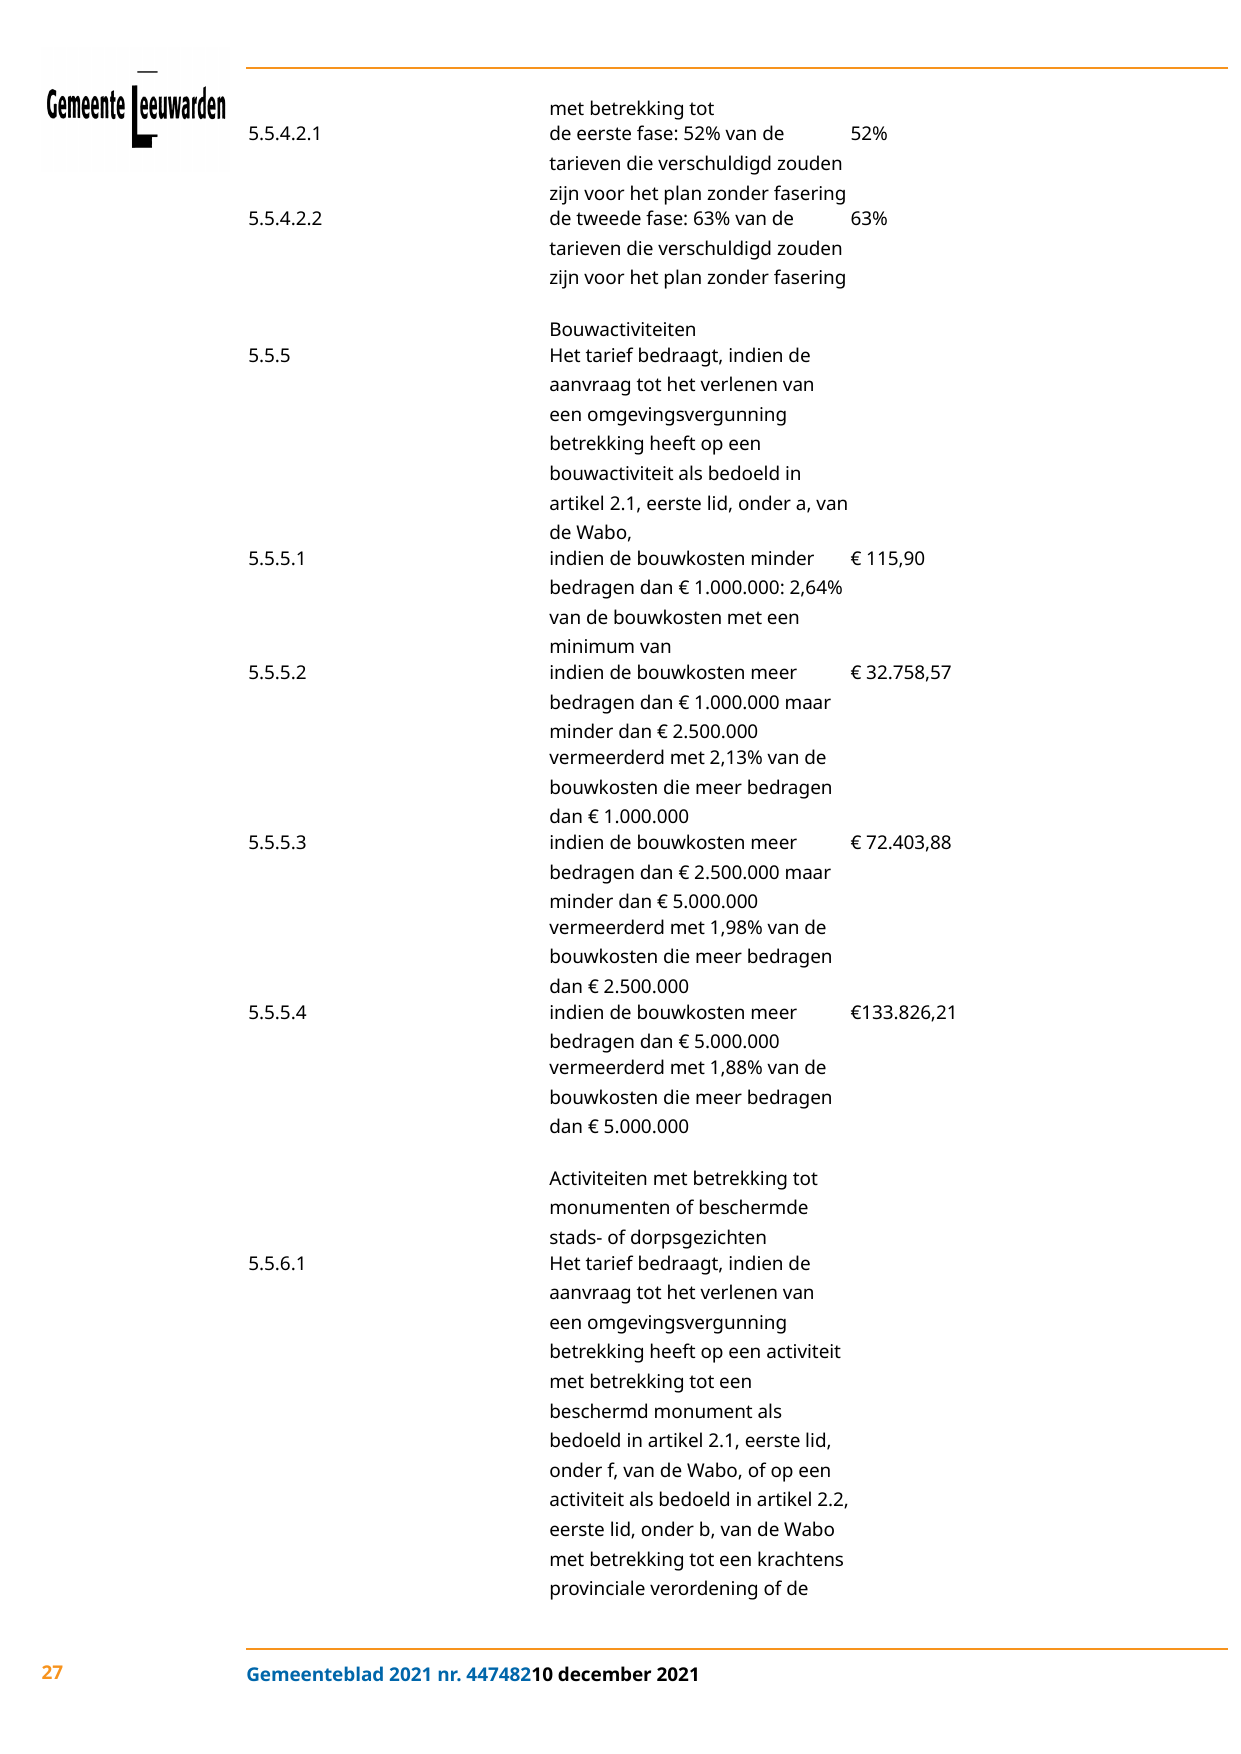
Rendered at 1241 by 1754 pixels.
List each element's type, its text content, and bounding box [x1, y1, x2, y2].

table_cell 5.5.4.2.1 [248, 121, 549, 205]
table_cell 5.5.5.2 [248, 660, 549, 744]
table_cell €133.826,21 [850, 999, 1152, 1054]
table_cell 5.5.5.3 [248, 829, 549, 914]
table_cell indien de bouwkosten minder bedragen dan € 1.000.000: 2,64% van de bouwkosten met een minimum van [549, 545, 850, 659]
table_cell [248, 914, 549, 999]
table_cell [850, 1054, 1152, 1139]
table_cell [248, 290, 549, 316]
table_cell de tweede fase: 63% van de tarieven die verschuldigd zouden zijn voor het plan zonder fasering [549, 205, 850, 290]
table_cell [850, 316, 1152, 342]
table_cell 5.5.5.1 [248, 545, 549, 659]
table_cell € 72.403,88 [850, 829, 1152, 914]
table_cell met betrekking tot [549, 95, 850, 121]
table_cell 5.5.5 [248, 342, 549, 545]
table_cell [850, 342, 1152, 545]
table_cell 63% [850, 205, 1152, 290]
picture [41, 47, 231, 172]
table_cell [850, 1250, 1152, 1601]
table_cell € 115,90 [850, 545, 1152, 659]
table_cell [850, 744, 1152, 829]
table_cell 5.5.5.4 [248, 999, 549, 1054]
table_cell [549, 290, 850, 316]
table_cell Bouwactiviteiten [549, 316, 850, 342]
table_cell vermeerderd met 1,88% van de bouwkosten die meer bedragen dan € 5.000.000 [549, 1054, 850, 1139]
table_cell vermeerderd met 1,98% van de bouwkosten die meer bedragen dan € 2.500.000 [549, 914, 850, 999]
table_cell indien de bouwkosten meer bedragen dan € 2.500.000 maar minder dan € 5.000.000 [549, 829, 850, 914]
table_cell [248, 1139, 549, 1165]
table_cell [248, 316, 549, 342]
table_cell indien de bouwkosten meer bedragen dan € 1.000.000 maar minder dan € 2.500.000 [549, 660, 850, 744]
table_cell 5.5.4.2.2 [248, 205, 549, 290]
table_cell vermeerderd met 2,13% van de bouwkosten die meer bedragen dan € 1.000.000 [549, 744, 850, 829]
table_cell Het tarief bedraagt, indien de aanvraag tot het verlenen van een omgevingsvergunning betrekking heeft op een activiteit met betrekking tot een beschermd monument als bedoeld in artikel 2.1, eerste lid, onder f, van de Wabo, of op een activiteit als bedoeld in artikel 2.2, eerste lid, onder b, van de Wabo met betrekking tot een krachtens provinciale verordening of de [549, 1250, 850, 1601]
table_cell [850, 290, 1152, 316]
table_cell [248, 1054, 549, 1139]
table_cell indien de bouwkosten meer bedragen dan € 5.000.000 [549, 999, 850, 1054]
table_cell [549, 1139, 850, 1165]
table_cell [850, 95, 1152, 121]
table_cell [248, 95, 549, 121]
table_cell [248, 744, 549, 829]
table_cell 52% [850, 121, 1152, 205]
table_cell [248, 1165, 549, 1250]
table_cell Activiteiten met betrekking tot monumenten of beschermde stads- of dorpsgezichten [549, 1165, 850, 1250]
table_cell [850, 1165, 1152, 1250]
table_cell de eerste fase: 52% van de tarieven die verschuldigd zouden zijn voor het plan zonder fasering [549, 121, 850, 205]
table_cell [850, 1139, 1152, 1165]
table_cell 5.5.6.1 [248, 1250, 549, 1601]
table_cell € 32.758,57 [850, 660, 1152, 744]
table_cell Het tarief bedraagt, indien de aanvraag tot het verlenen van een omgevingsvergunning betrekking heeft op een bouwactiviteit als bedoeld in artikel 2.1, eerste lid, onder a, van de Wabo, [549, 342, 850, 545]
table_cell [850, 914, 1152, 999]
